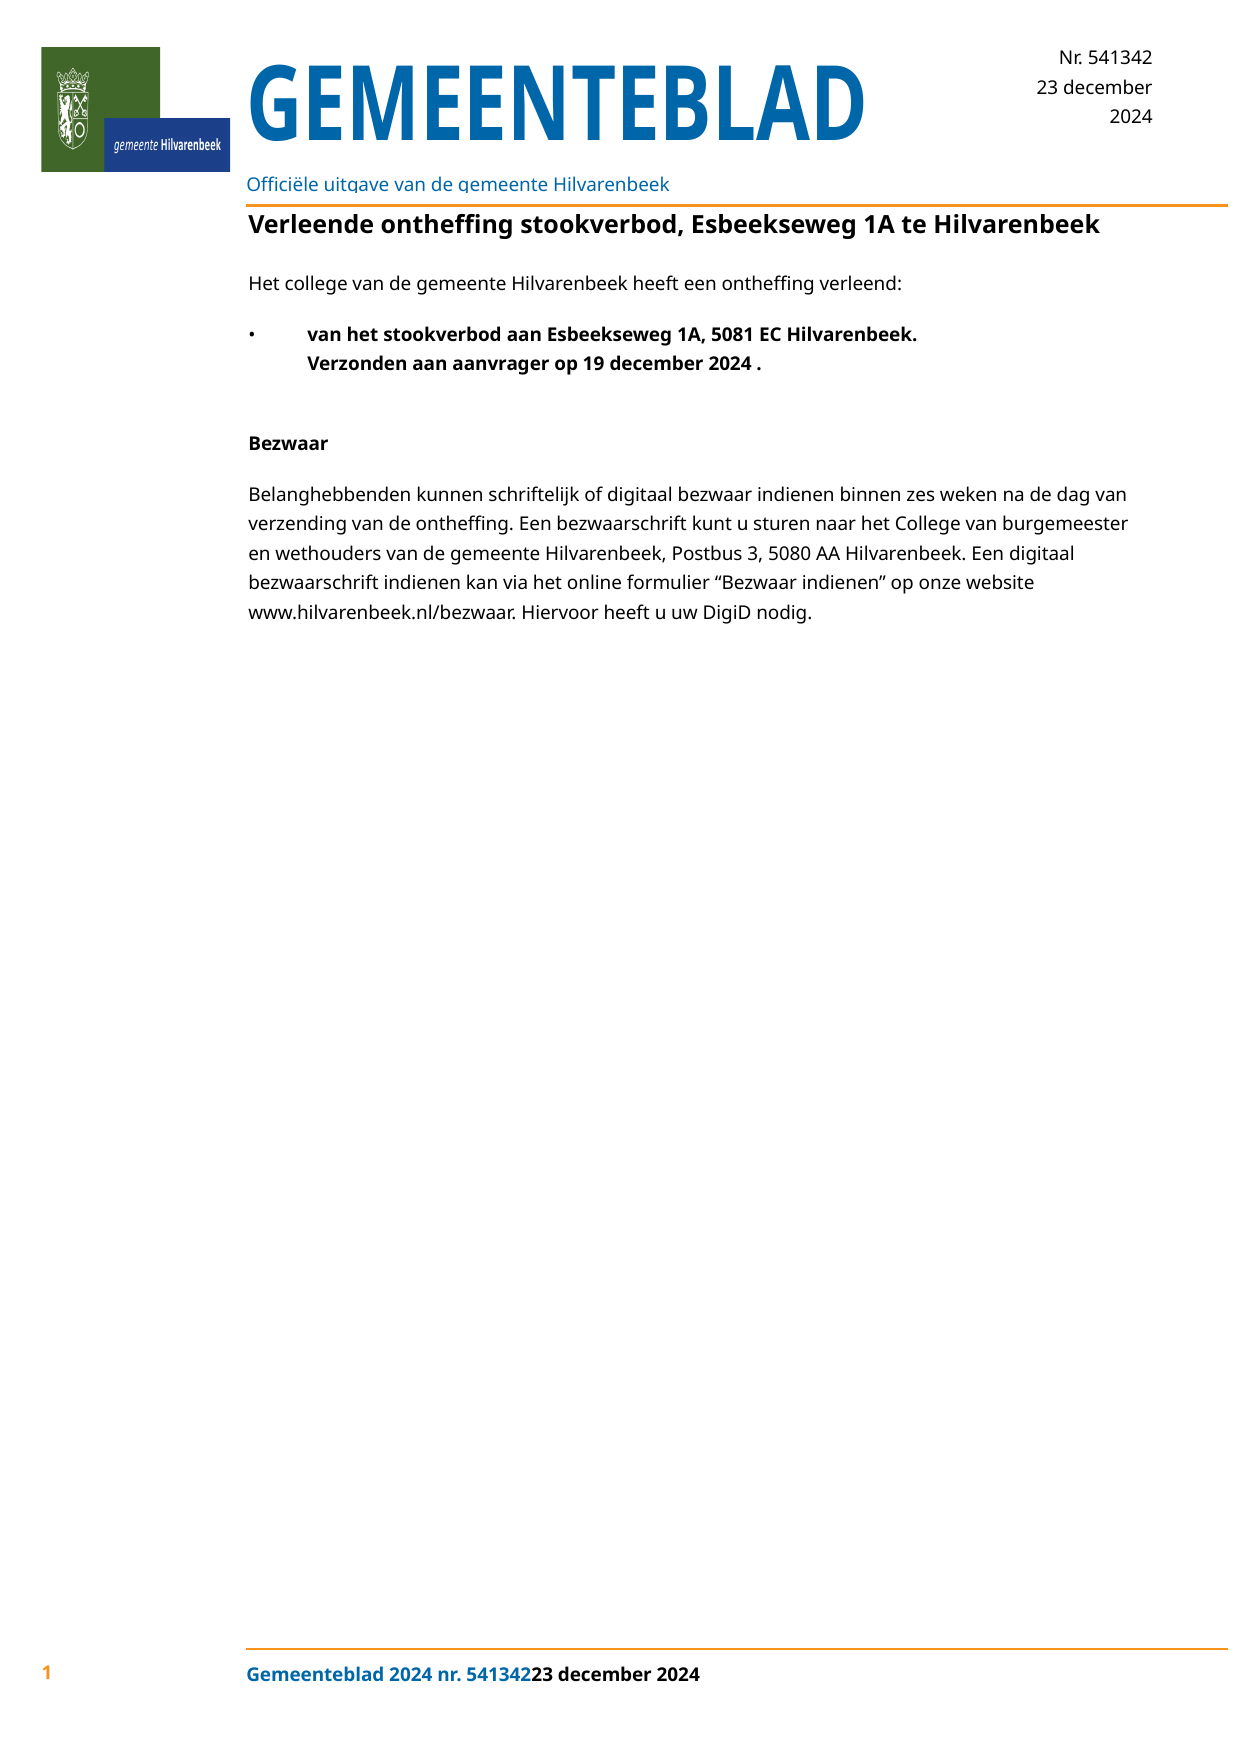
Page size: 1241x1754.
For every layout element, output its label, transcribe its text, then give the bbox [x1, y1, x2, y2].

picture [41, 47, 231, 172]
text Verleende ontheffing stookverbod, Esbeekseweg 1A te Hilvarenbeek [248, 207, 1152, 241]
text Bezwaar [248, 430, 1152, 456]
text Belanghebbenden kunnen schriftelijk of digitaal bezwaar indienen binnen zes weken na de dag van verzending van de ontheffing. Een bezwaarschrift kunt u sturen naar het College van burgemeester en wethouders van de gemeente Hilvarenbeek, Postbus 3, 5080 AA Hilvarenbeek. Een digitaal bezwaarschrift indienen kan via het online formulier “Bezwaar indienen” op onze website www.hilvarenbeek.nl/bezwaar. Hiervoor heeft u uw DigiD nodig. [248, 481, 1152, 625]
text Het college van de gemeente Hilvarenbeek heeft een ontheffing verleend: [248, 270, 1152, 296]
list van het stookverbod aan Esbeekseweg 1A, 5081 EC Hilvarenbeek. [248, 321, 1152, 346]
list Verzonden aan aanvrager op 19 december 2024 . [248, 350, 1152, 376]
